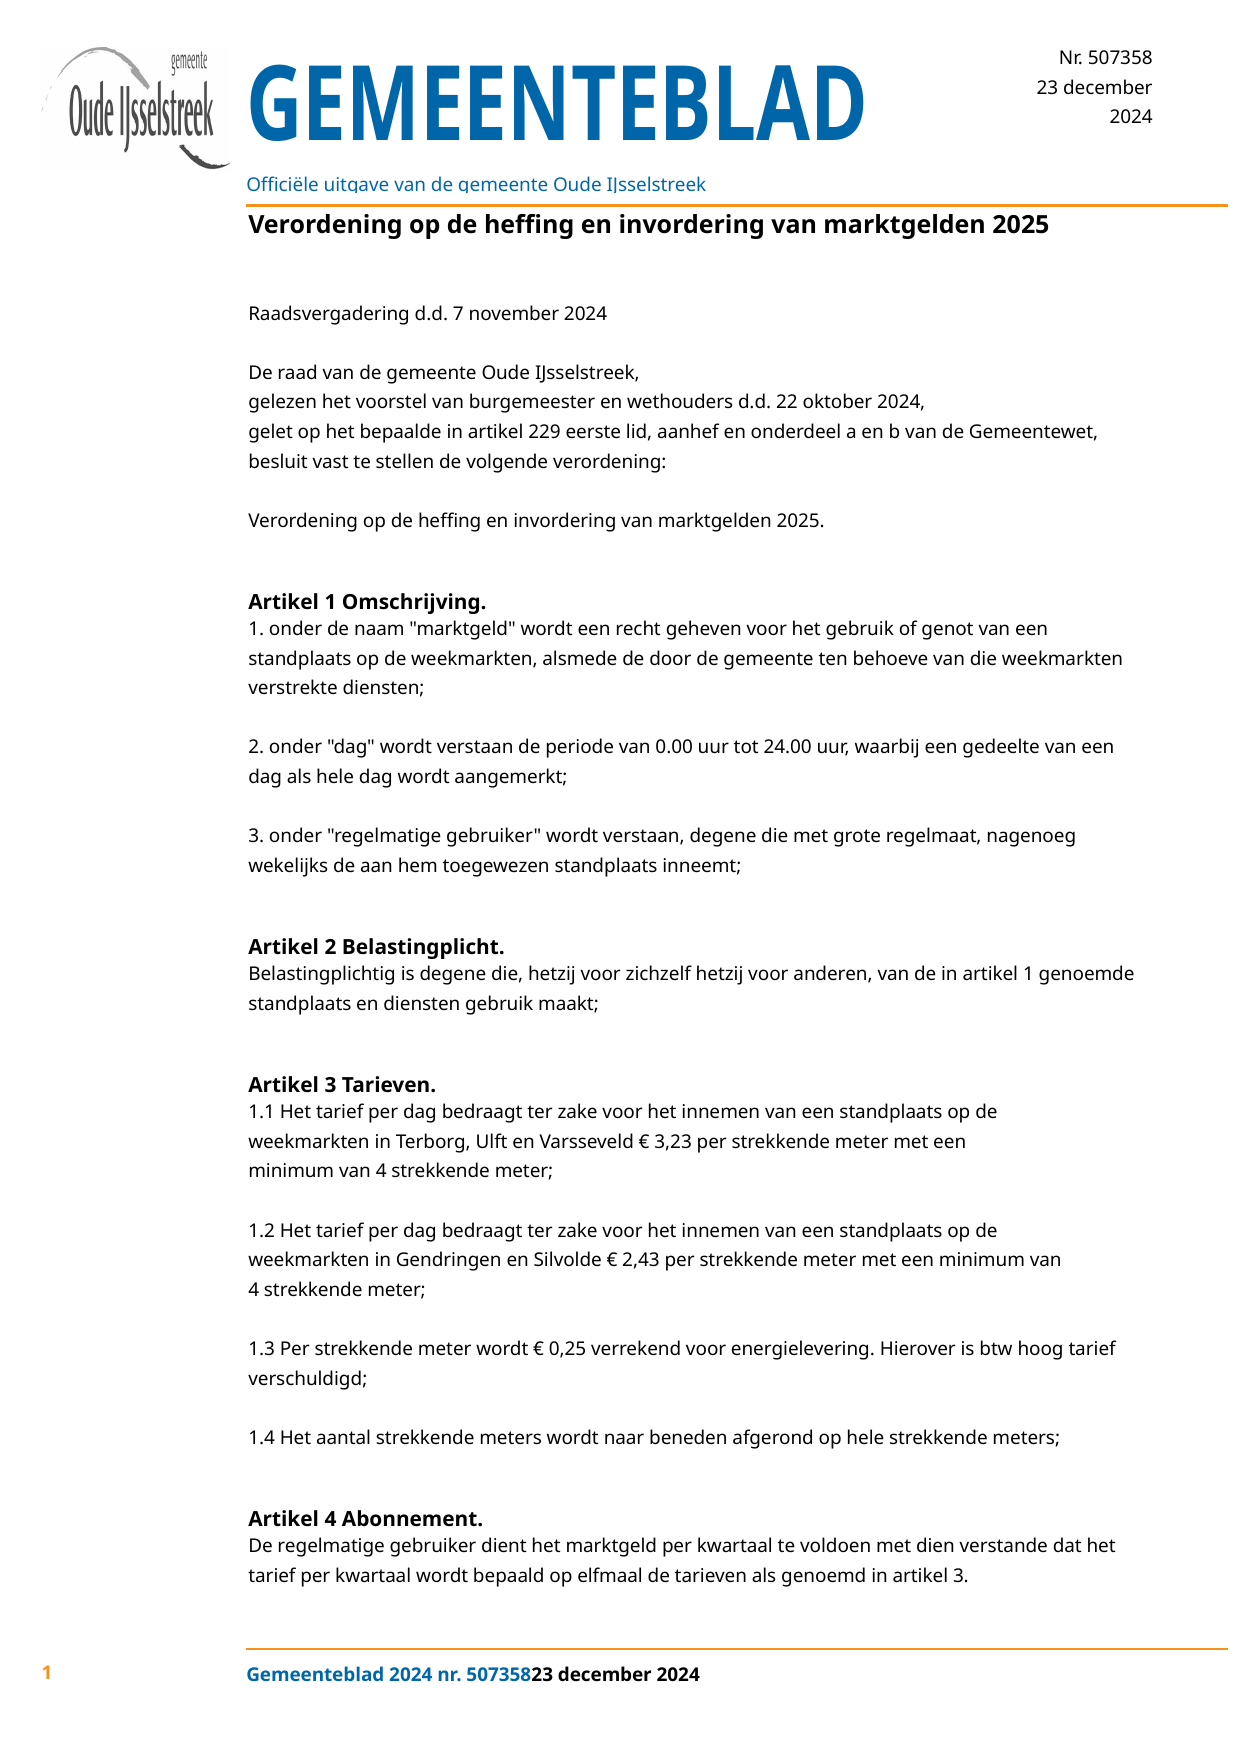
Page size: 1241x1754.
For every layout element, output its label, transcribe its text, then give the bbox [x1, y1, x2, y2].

text verschuldigd; [248, 1365, 1152, 1391]
text Verordening op de heffing en invordering van marktgelden 2025. [248, 507, 1152, 533]
text weekmarkten in Gendringen en Silvolde € 2,43 per strekkende meter met een minimum van [248, 1246, 1152, 1272]
text standplaats op de weekmarkten, alsmede de door de gemeente ten behoeve van die weekmarkten [248, 645, 1152, 671]
text 1.1 Het tarief per dag bedraagt ter zake voor het innemen van een standplaats op de [248, 1098, 1152, 1124]
text 1.2 Het tarief per dag bedraagt ter zake voor het innemen van een standplaats op de [248, 1217, 1152, 1243]
text De regelmatige gebruiker dient het marktgeld per kwartaal te voldoen met dien verstande dat het tarief per kwartaal wordt bepaald op elfmaal de tarieven als genoemd in artikel 3. [248, 1532, 1152, 1588]
text Artikel 1 Omschrijving. [248, 587, 1152, 615]
text gelezen het voorstel van burgemeester en wethouders d.d. 22 oktober 2024, [248, 389, 1152, 414]
text Artikel 3 Tarieven. [248, 1070, 1152, 1098]
text 4 strekkende meter; [248, 1276, 1152, 1302]
text 1.3 Per strekkende meter wordt € 0,25 verrekend voor energielevering. Hierover is btw hoog tarief [248, 1335, 1152, 1361]
text 2. onder "dag" wordt verstaan de periode van 0.00 uur tot 24.00 uur, waarbij een gedeelte van een [248, 734, 1152, 759]
text Artikel 2 Belastingplicht. [248, 932, 1152, 961]
text dag als hele dag wordt aangemerkt; [248, 763, 1152, 789]
text Artikel 4 Abonnement. [248, 1504, 1152, 1532]
text 1. onder de naam "marktgeld" wordt een recht geheven voor het gebruik of genot van een [248, 615, 1152, 641]
picture [41, 47, 231, 172]
text besluit vast te stellen de volgende verordening: [248, 448, 1152, 473]
text gelet op het bepaalde in artikel 229 eerste lid, aanhef en onderdeel a en b van de Gemeentewet, [248, 418, 1152, 444]
text weekmarkten in Terborg, Ulft en Varsseveld € 3,23 per strekkende meter met een [248, 1128, 1152, 1154]
text De raad van de gemeente Oude IJsselstreek, [248, 359, 1152, 385]
text verstrekte diensten; [248, 674, 1152, 700]
text Verordening op de heffing en invordering van marktgelden 2025 [248, 207, 1152, 241]
text Raadsvergadering d.d. 7 november 2024 [248, 300, 1152, 326]
text 1.4 Het aantal strekkende meters wordt naar beneden afgerond op hele strekkende meters; [248, 1424, 1152, 1450]
text wekelijks de aan hem toegewezen standplaats inneemt; [248, 852, 1152, 878]
text minimum van 4 strekkende meter; [248, 1158, 1152, 1183]
text 3. onder "regelmatige gebruiker" wordt verstaan, degene die met grote regelmaat, nagenoeg [248, 822, 1152, 848]
text Belastingplichtig is degene die, hetzij voor zichzelf hetzij voor anderen, van de in artikel 1 genoemde standplaats en diensten gebruik maakt; [248, 961, 1152, 1016]
